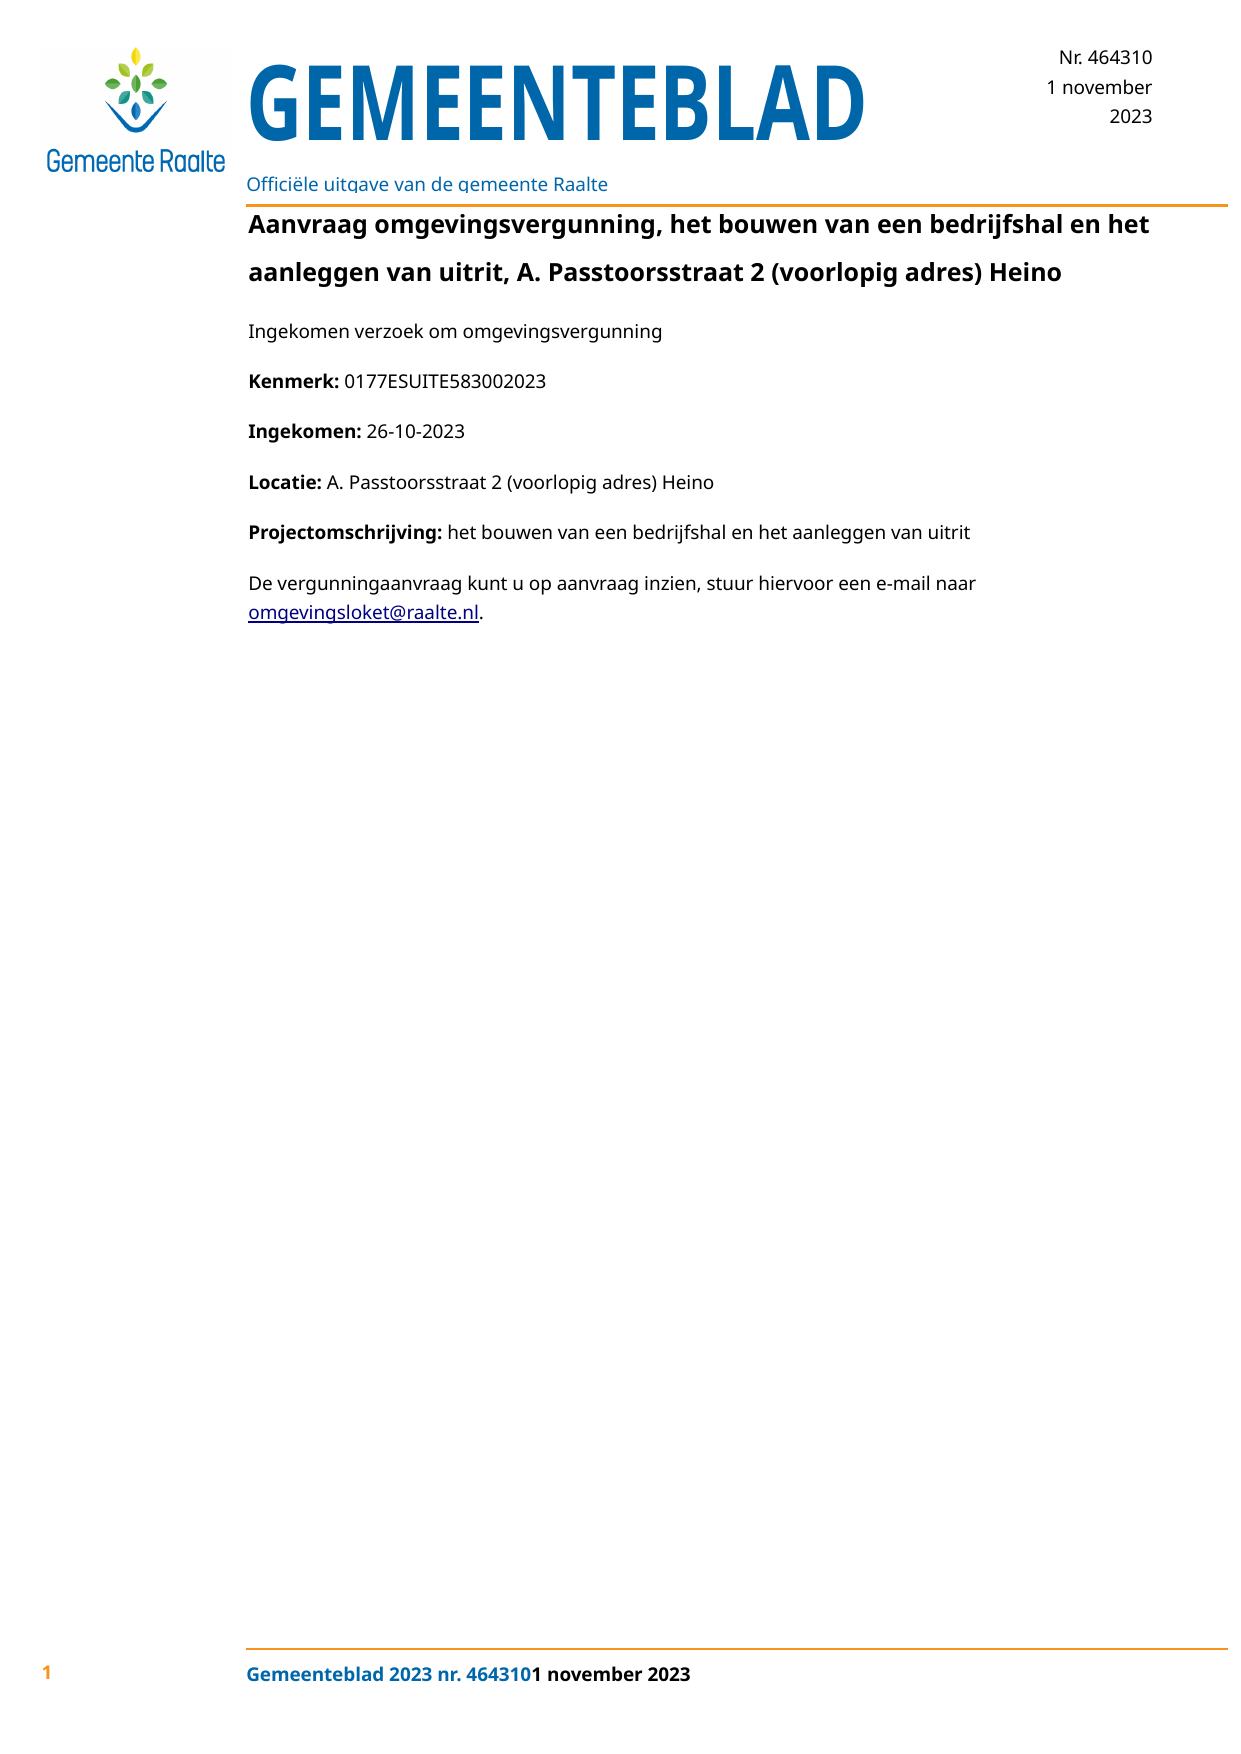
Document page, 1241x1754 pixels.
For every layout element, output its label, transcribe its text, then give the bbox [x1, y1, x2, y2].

text Ingekomen: 26-10-2023 [248, 419, 1152, 444]
text Ingekomen verzoek om omgevingsvergunning [248, 318, 1152, 344]
text Aanvraag omgevingsvergunning, het bouwen van een bedrijfshal en het aanleggen van uitrit, A. Passtoorsstraat 2 (voorlopig adres) Heino [248, 207, 1152, 288]
text Projectomschrijving: het bouwen van een bedrijfshal en het aanleggen van uitrit [248, 519, 1152, 545]
text Locatie: A. Passtoorsstraat 2 (voorlopig adres) Heino [248, 469, 1152, 495]
text Kenmerk: 0177ESUITE583002023 [248, 368, 1152, 394]
picture [41, 47, 231, 172]
text De vergunningaanvraag kunt u op aanvraag inzien, stuur hiervoor een e-mail naar omgevingsloket@raalte.nl. [248, 570, 1152, 625]
